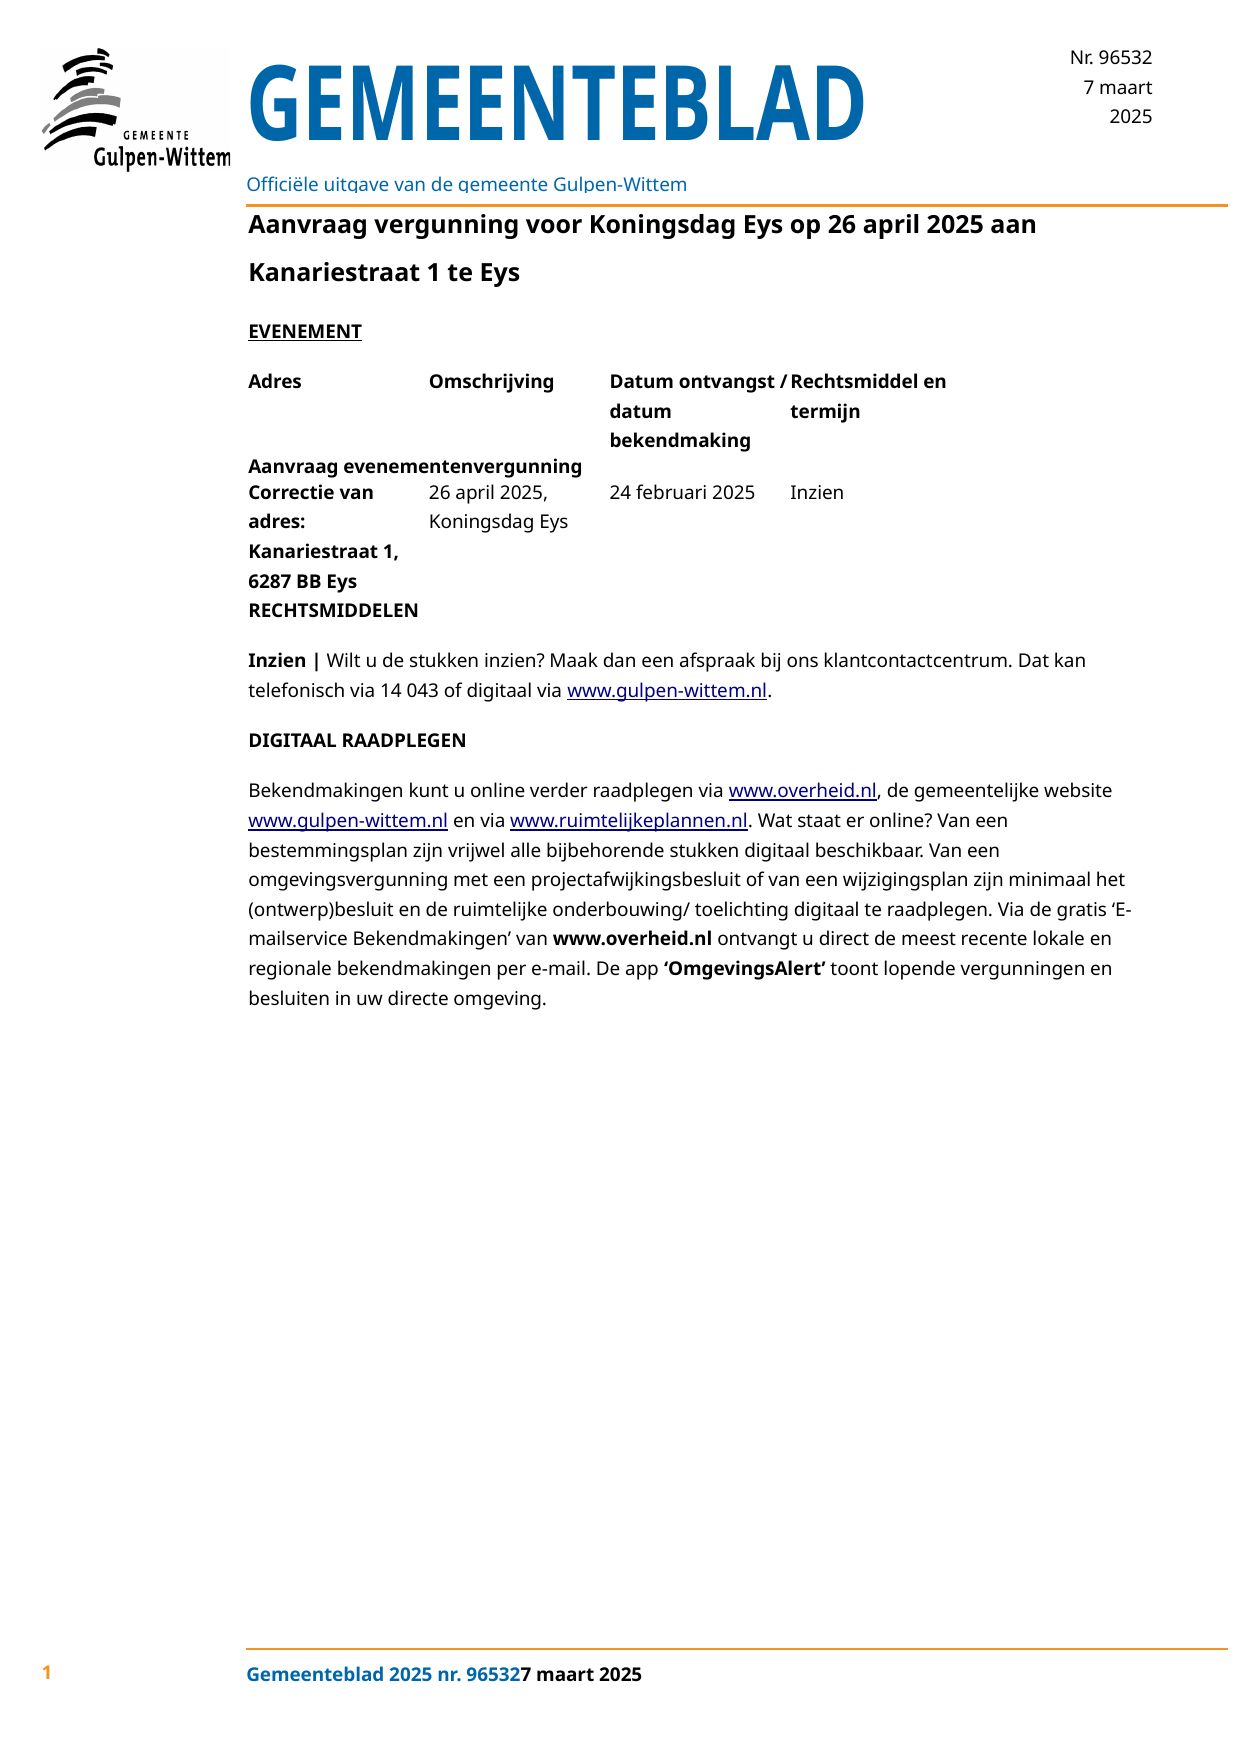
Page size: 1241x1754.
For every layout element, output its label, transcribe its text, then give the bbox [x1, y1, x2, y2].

table_cell Aanvraag evenementenvergunning [248, 453, 609, 479]
table_cell [971, 453, 1152, 479]
text DIGITAAL RAADPLEGEN [248, 727, 1152, 753]
text RECHTSMIDDELEN [248, 597, 1152, 622]
picture [41, 47, 231, 172]
text EVENEMENT [248, 318, 1152, 344]
text Aanvraag vergunning voor Koningsdag Eys op 26 april 2025 aan Kanariestraat 1 te Eys [248, 207, 1152, 288]
table_header [971, 369, 1152, 394]
table_cell Correctie van adres: Kanariestraat 1, 6287 BB Eys [248, 479, 429, 593]
table_cell 26 april 2025, Koningsdag Eys [429, 479, 609, 593]
table_cell [971, 479, 1152, 593]
table_header Omschrijving [429, 369, 609, 453]
table_cell [971, 394, 1152, 453]
table_cell [609, 453, 790, 479]
table_header Adres [248, 369, 429, 453]
table_header Datum ontvangst / datum bekendmaking [609, 369, 790, 453]
table_cell Inzien [790, 479, 971, 593]
table_cell [790, 453, 971, 479]
text Bekendmakingen kunt u online verder raadplegen via www.overheid.nl, de gemeentelijke website www.gulpen-wittem.nl en via www.ruimtelijkeplannen.nl. Wat staat er online? Van een bestemmingsplan zijn vrijwel alle bijbehorende stukken digitaal beschikbaar. Van een omgevingsvergunning met een projectafwijkingsbesluit of van een wijzigingsplan zijn minimaal het (ontwerp)besluit en de ruimtelijke onderbouwing/ toelichting digitaal te raadplegen. Via de gratis ‘E-mailservice Bekendmakingen’ van www.overheid.nl ontvangt u direct de meest recente lokale en regionale bekendmakingen per e-mail. De app ‘OmgevingsAlert’ toont lopende vergunningen en besluiten in uw directe omgeving. [248, 778, 1152, 1010]
text Inzien | Wilt u de stukken inzien? Maak dan een afspraak bij ons klantcontactcentrum. Dat kan telefonisch via 14 043 of digitaal via www.gulpen-wittem.nl. [248, 647, 1152, 702]
table_cell 24 februari 2025 [609, 479, 790, 593]
table_header Rechtsmiddel en termijn [790, 369, 971, 453]
